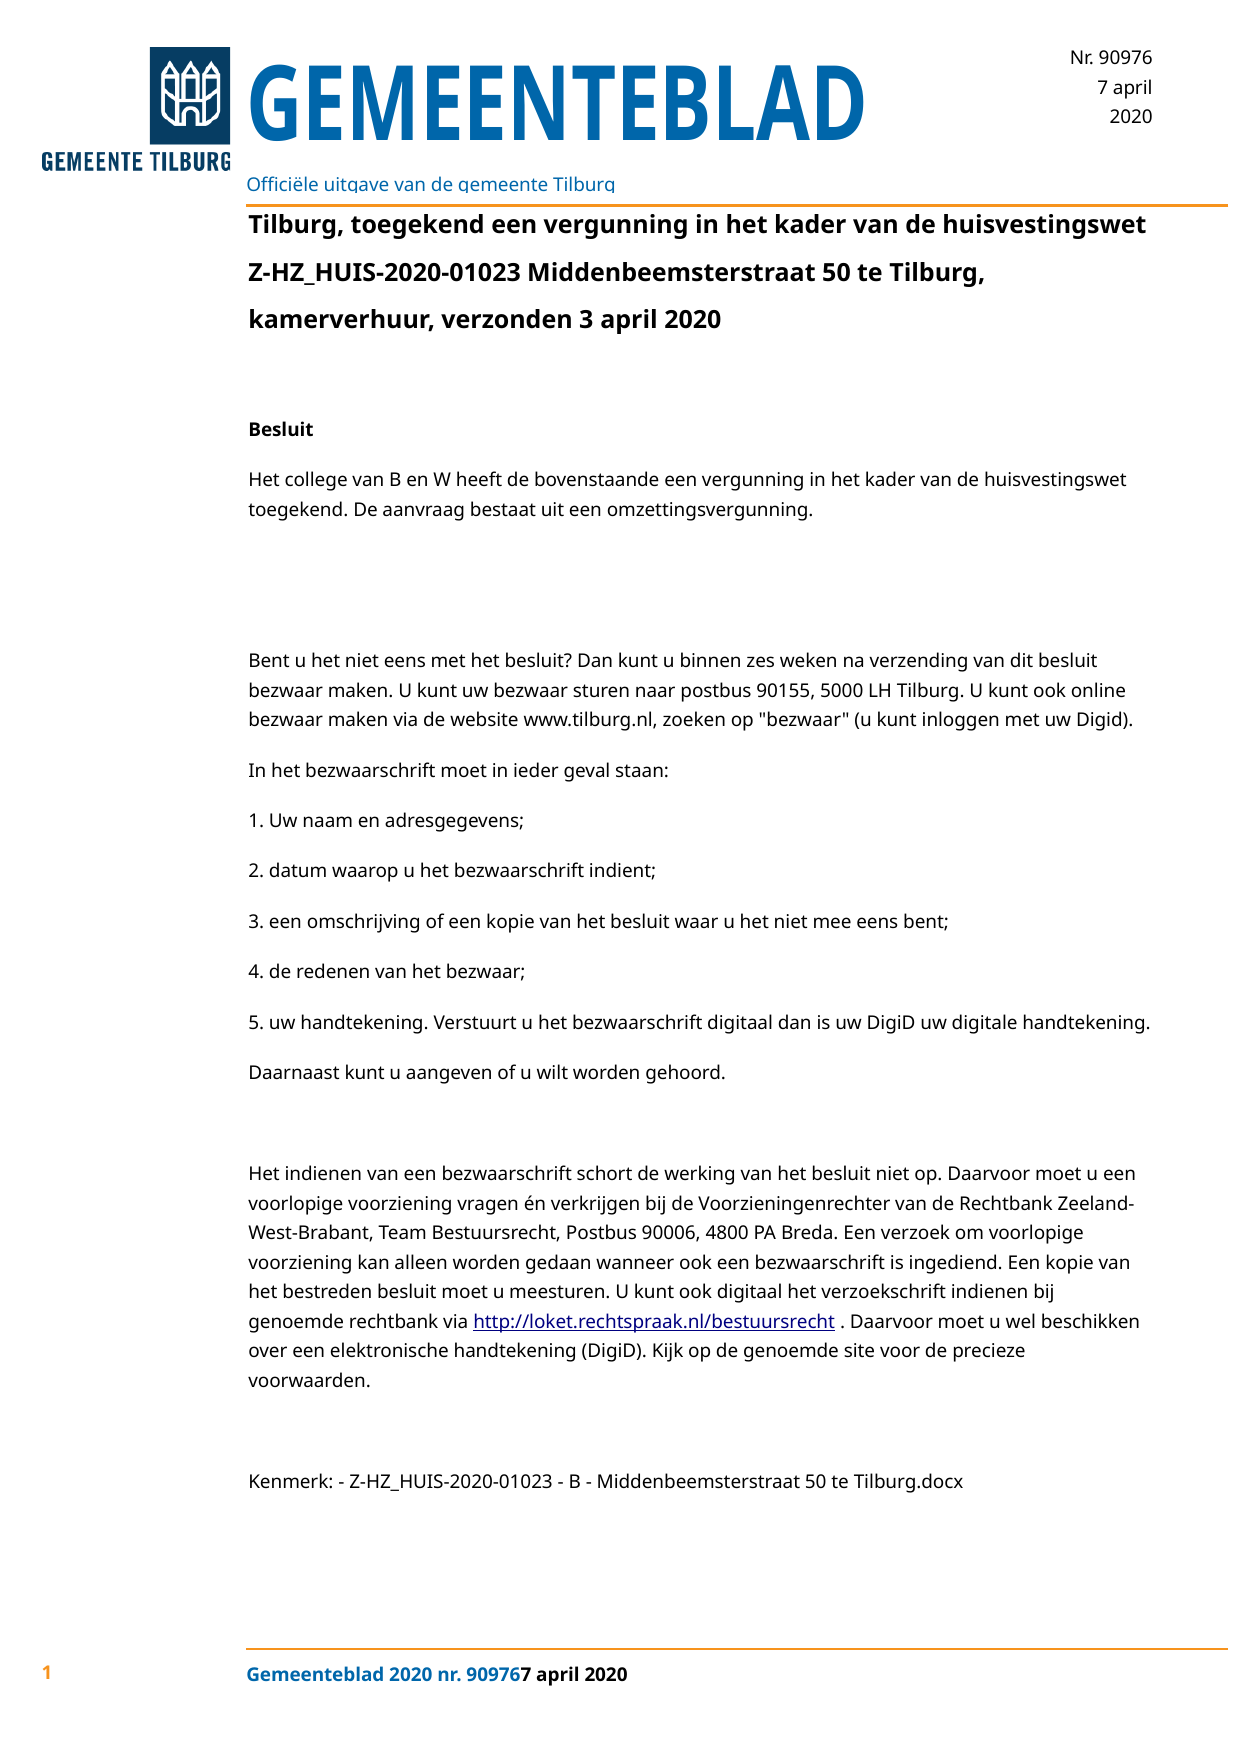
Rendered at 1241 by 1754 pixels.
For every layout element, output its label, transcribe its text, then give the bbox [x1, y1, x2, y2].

text Besluit [248, 416, 1152, 442]
text Tilburg, toegekend een vergunning in het kader van de huisvestingswet Z-HZ_HUIS-2020-01023 Middenbeemsterstraat 50 te Tilburg, kamerverhuur, verzonden 3 april 2020 [248, 207, 1152, 336]
text Bent u het niet eens met het besluit? Dan kunt u binnen zes weken na verzending van dit besluit bezwaar maken. U kunt uw bezwaar sturen naar postbus 90155, 5000 LH Tilburg. U kunt ook online bezwaar maken via de website www.tilburg.nl, zoeken op "bezwaar" (u kunt inloggen met uw Digid). [248, 647, 1152, 732]
text Het college van B en W heeft de bovenstaande een vergunning in het kader van de huisvestingswet toegekend. De aanvraag bestaat uit een omzettingsvergunning. [248, 466, 1152, 522]
text 4. de redenen van het bezwaar; [248, 958, 1152, 984]
text 2. datum waarop u het bezwaarschrift indient; [248, 858, 1152, 883]
text Daarnaast kunt u aangeven of u wilt worden gehoord. [248, 1059, 1152, 1085]
text 5. uw handtekening. Verstuurt u het bezwaarschrift digitaal dan is uw DigiD uw digitale handtekening. [248, 1009, 1152, 1034]
text Kenmerk: - Z-HZ_HUIS-2020-01023 - B - Middenbeemsterstraat 50 te Tilburg.docx [248, 1468, 1152, 1494]
text Het indienen van een bezwaarschrift schort de werking van het besluit niet op. Daarvoor moet u een voorlopige voorziening vragen én verkrijgen bij de Voorzieningenrechter van de Rechtbank Zeeland-West-Brabant, Team Bestuursrecht, Postbus 90006, 4800 PA Breda. Een verzoek om voorlopige voorziening kan alleen worden gedaan wanneer ook een bezwaarschrift is ingediend. Een kopie van het bestreden besluit moet u meesturen. U kunt ook digitaal het verzoekschrift indienen bij genoemde rechtbank via http://loket.rechtspraak.nl/bestuursrecht . Daarvoor moet u wel beschikken over een elektronische handtekening (DigiD). Kijk op de genoemde site voor de precieze voorwaarden. [248, 1160, 1152, 1393]
text 1. Uw naam en adresgegevens; [248, 807, 1152, 833]
text 3. een omschrijving of een kopie van het besluit waar u het niet mee eens bent; [248, 908, 1152, 934]
picture [41, 47, 231, 172]
text In het bezwaarschrift moet in ieder geval staan: [248, 757, 1152, 782]
